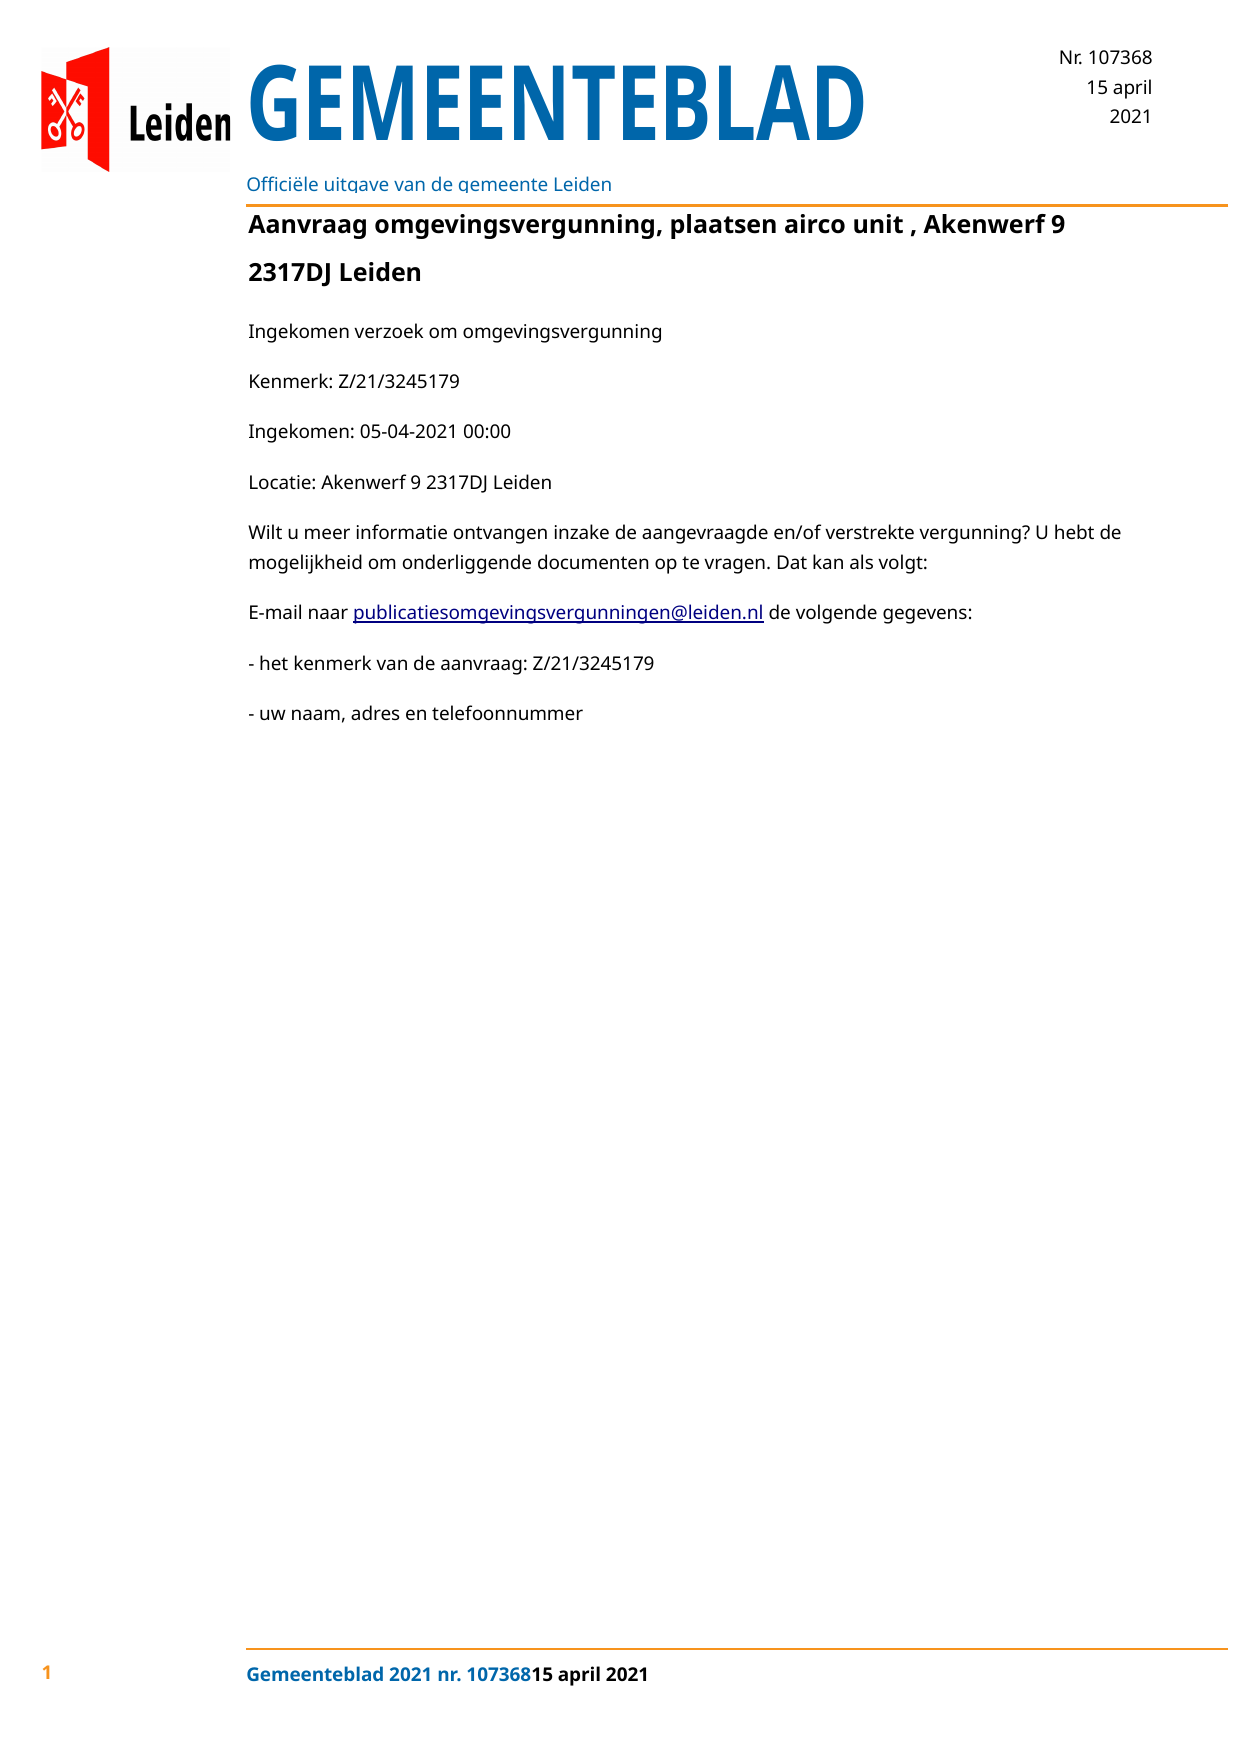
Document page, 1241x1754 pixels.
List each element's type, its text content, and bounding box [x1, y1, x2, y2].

text Ingekomen verzoek om omgevingsvergunning [248, 318, 1152, 344]
text Kenmerk: Z/21/3245179 [248, 368, 1152, 394]
text Ingekomen: 05-04-2021 00:00 [248, 419, 1152, 444]
picture [41, 47, 231, 172]
text E-mail naar publicatiesomgevingsvergunningen@leiden.nl de volgende gegevens: [248, 599, 1152, 625]
text Wilt u meer informatie ontvangen inzake de aangevraagde en/of verstrekte vergunning? U hebt de mogelijkheid om onderliggende documenten op te vragen. Dat kan als volgt: [248, 519, 1152, 575]
text Aanvraag omgevingsvergunning, plaatsen airco unit , Akenwerf 9 2317DJ Leiden [248, 207, 1152, 288]
text Locatie: Akenwerf 9 2317DJ Leiden [248, 469, 1152, 495]
text - uw naam, adres en telefoonnummer [248, 700, 1152, 726]
text - het kenmerk van de aanvraag: Z/21/3245179 [248, 650, 1152, 676]
